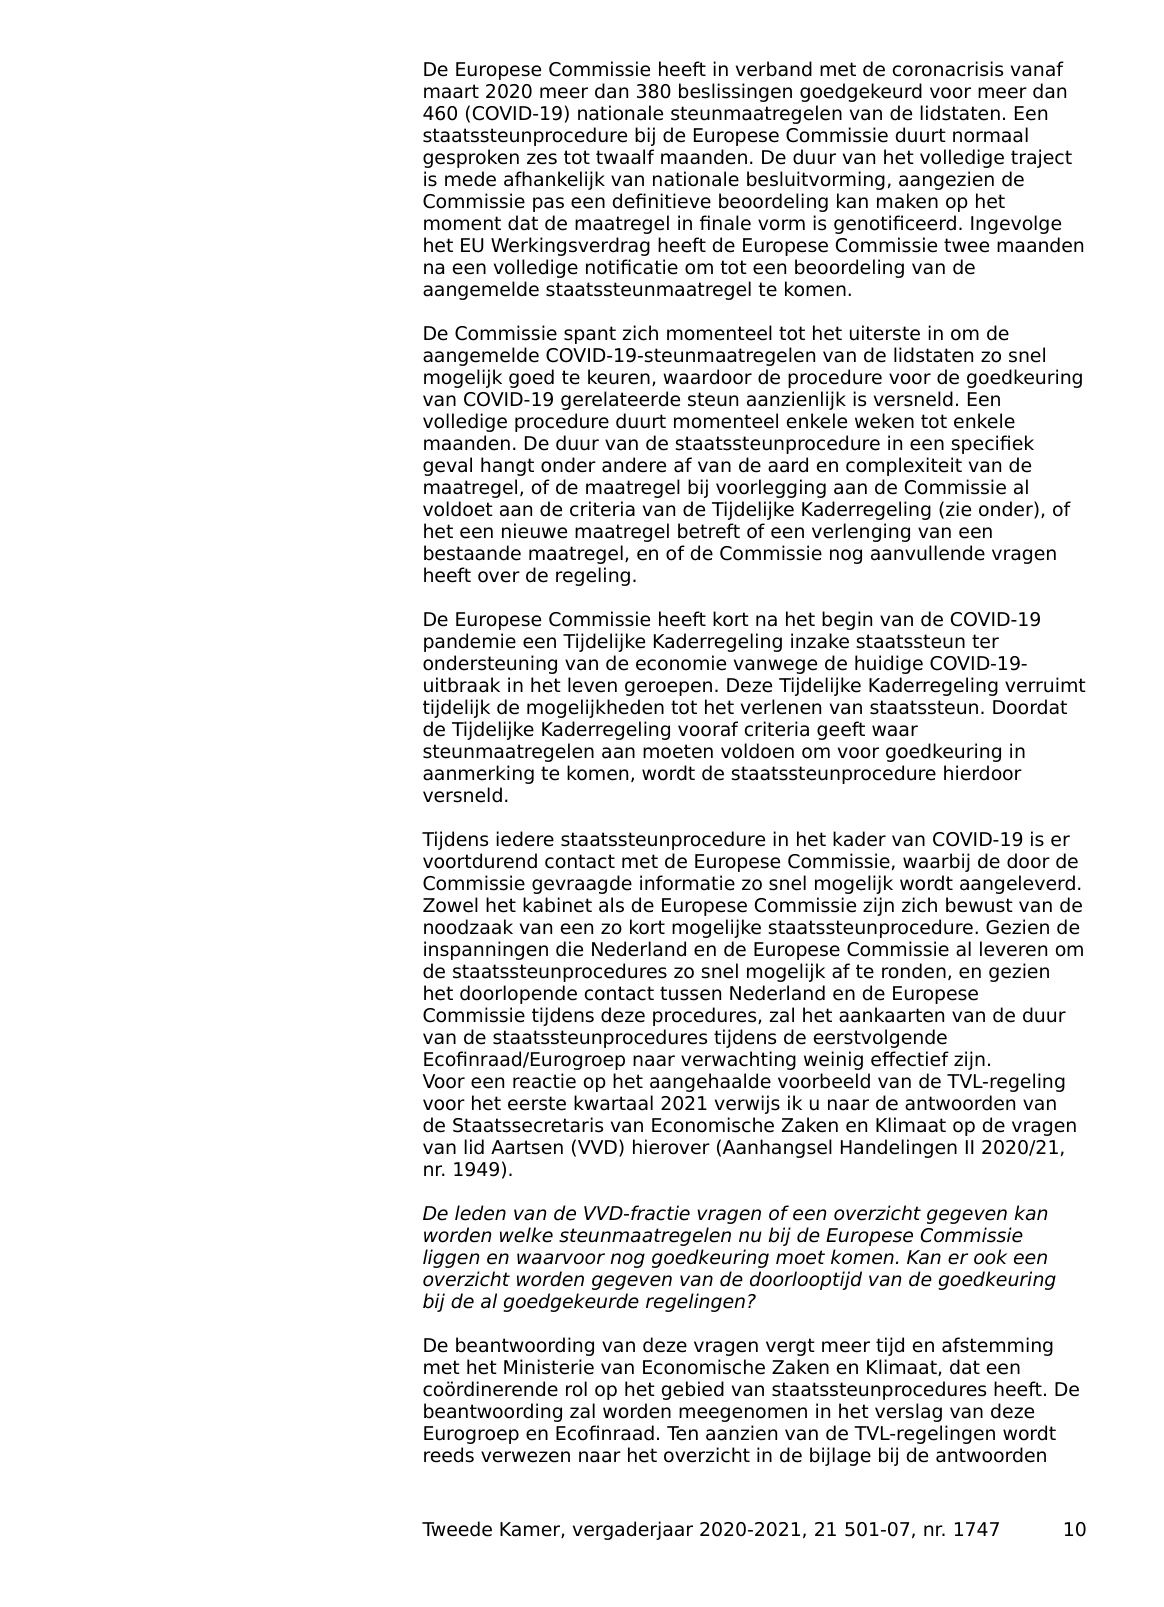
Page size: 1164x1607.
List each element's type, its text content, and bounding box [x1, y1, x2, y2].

text Tijdens iedere staatssteunprocedure in het kader van COVID-19 is er voortdurend contact met de Europese Commissie, waarbij de door de Commissie gevraagde informatie zo snel mogelijk wordt aangeleverd. Zowel het kabinet als de Europese Commissie zijn zich bewust van de noodzaak van een zo kort mogelijke staatssteunprocedure. Gezien de inspanningen die Nederland en de Europese Commissie al leveren om de staatssteunprocedures zo snel mogelijk af te ronden, en gezien het doorlopende contact tussen Nederland en de Europese Commissie tijdens deze procedures, zal het aankaarten van de duur van de staatssteunprocedures tijdens de eerstvolgende Ecofinraad/Eurogroep naar verwachting weinig effectief zijn. [422, 829, 1087, 1071]
text De Commissie spant zich momenteel tot het uiterste in om de aangemelde COVID-19-steunmaatregelen van de lidstaten zo snel mogelijk goed te keuren, waardoor de procedure voor de goedkeuring van COVID-19 gerelateerde steun aanzienlijk is versneld. Een volledige procedure duurt momenteel enkele weken tot enkele maanden. De duur van de staatssteunprocedure in een specifiek geval hangt onder andere af van de aard en complexiteit van de maatregel, of de maatregel bij voorlegging aan de Commissie al voldoet aan de criteria van de Tijdelijke Kaderregeling (zie onder), of het een nieuwe maatregel betreft of een verlenging van een bestaande maatregel, en of de Commissie nog aanvullende vragen heeft over de regeling. [422, 323, 1087, 587]
text De Europese Commissie heeft kort na het begin van de COVID-19 pandemie een Tijdelijke Kaderregeling inzake staatssteun ter ondersteuning van de economie vanwege de huidige COVID-19-uitbraak in het leven geroepen. Deze Tijdelijke Kaderregeling verruimt tijdelijk de mogelijkheden tot het verlenen van staatssteun. Doordat de Tijdelijke Kaderregeling vooraf criteria geeft waar steunmaatregelen aan moeten voldoen om voor goedkeuring in aanmerking te komen, wordt de staatssteunprocedure hierdoor versneld. [422, 609, 1087, 807]
text De beantwoording van deze vragen vergt meer tijd en afstemming met het Ministerie van Economische Zaken en Klimaat, dat een coördinerende rol op het gebied van staatssteunprocedures heeft. De beantwoording zal worden meegenomen in het verslag van deze Eurogroep en Ecofinraad. Ten aanzien van de TVL-regelingen wordt reeds verwezen naar het overzicht in de bijlage bij de antwoorden [422, 1335, 1087, 1467]
text De Europese Commissie heeft in verband met de coronacrisis vanaf maart 2020 meer dan 380 beslissingen goedgekeurd voor meer dan 460 (COVID-19) nationale steunmaatregelen van de lidstaten. Een staatssteunprocedure bij de Europese Commissie duurt normaal gesproken zes tot twaalf maanden. De duur van het volledige traject is mede afhankelijk van nationale besluitvorming, aangezien de Commissie pas een definitieve beoordeling kan maken op het moment dat de maatregel in finale vorm is genotificeerd. Ingevolge het EU Werkingsverdrag heeft de Europese Commissie twee maanden na een volledige notificatie om tot een beoordeling van de aangemelde staatssteunmaatregel te komen. [422, 59, 1087, 301]
text De leden van de VVD-fractie vragen of een overzicht gegeven kan worden welke steunmaatregelen nu bij de Europese Commissie liggen en waarvoor nog goedkeuring moet komen. Kan er ook een overzicht worden gegeven van de doorlooptijd van de goedkeuring bij de al goedgekeurde regelingen? [422, 1203, 1087, 1313]
text Voor een reactie op het aangehaalde voorbeeld van de TVL-regeling voor het eerste kwartaal 2021 verwijs ik u naar de antwoorden van de Staatssecretaris van Economische Zaken en Klimaat op de vragen van lid Aartsen (VVD) hierover (Aanhangsel Handelingen II 2020/21, nr. 1949). [422, 1071, 1087, 1181]
